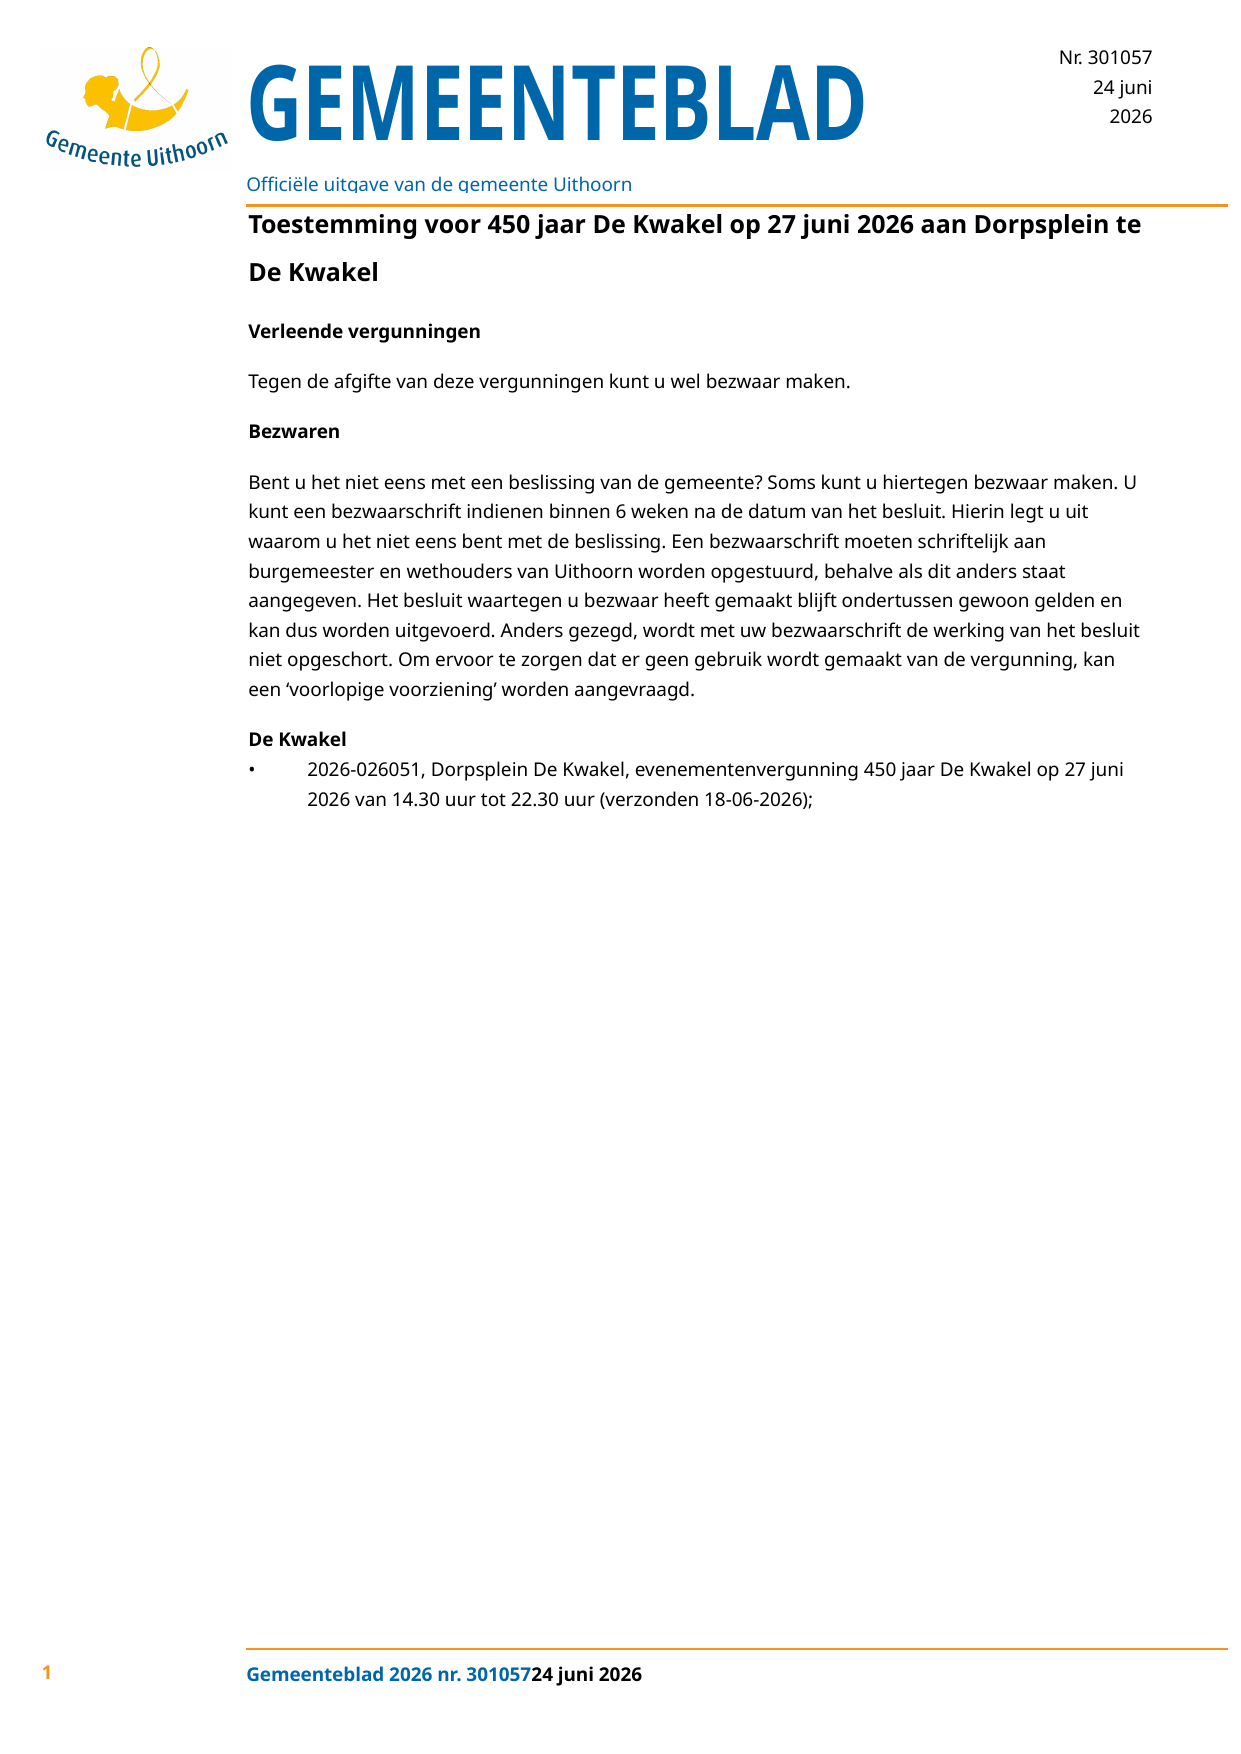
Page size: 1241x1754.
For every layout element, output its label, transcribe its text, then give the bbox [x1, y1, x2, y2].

list 2026-026051, Dorpsplein De Kwakel, evenementenvergunning 450 jaar De Kwakel op 27 juni 2026 van 14.30 uur tot 22.30 uur (verzonden 18-06-2026); [248, 756, 1152, 812]
picture [41, 47, 231, 172]
text Tegen de afgifte van deze vergunningen kunt u wel bezwaar maken. [248, 368, 1152, 394]
text Verleende vergunningen [248, 318, 1152, 344]
text Toestemming voor 450 jaar De Kwakel op 27 juni 2026 aan Dorpsplein te De Kwakel [248, 207, 1152, 288]
text Bent u het niet eens met een beslissing van de gemeente? Soms kunt u hiertegen bezwaar maken. U kunt een bezwaarschrift indienen binnen 6 weken na de datum van het besluit. Hierin legt u uit waarom u het niet eens bent met de beslissing. Een bezwaarschrift moeten schriftelijk aan burgemeester en wethouders van Uithoorn worden opgestuurd, behalve als dit anders staat aangegeven. Het besluit waartegen u bezwaar heeft gemaakt blijft ondertussen gewoon gelden en kan dus worden uitgevoerd. Anders gezegd, wordt met uw bezwaarschrift de werking van het besluit niet opgeschort. Om ervoor te zorgen dat er geen gebruik wordt gemaakt van de vergunning, kan een ‘voorlopige voorziening’ worden aangevraagd. [248, 469, 1152, 702]
text Bezwaren [248, 419, 1152, 444]
text De Kwakel [248, 727, 1152, 752]
